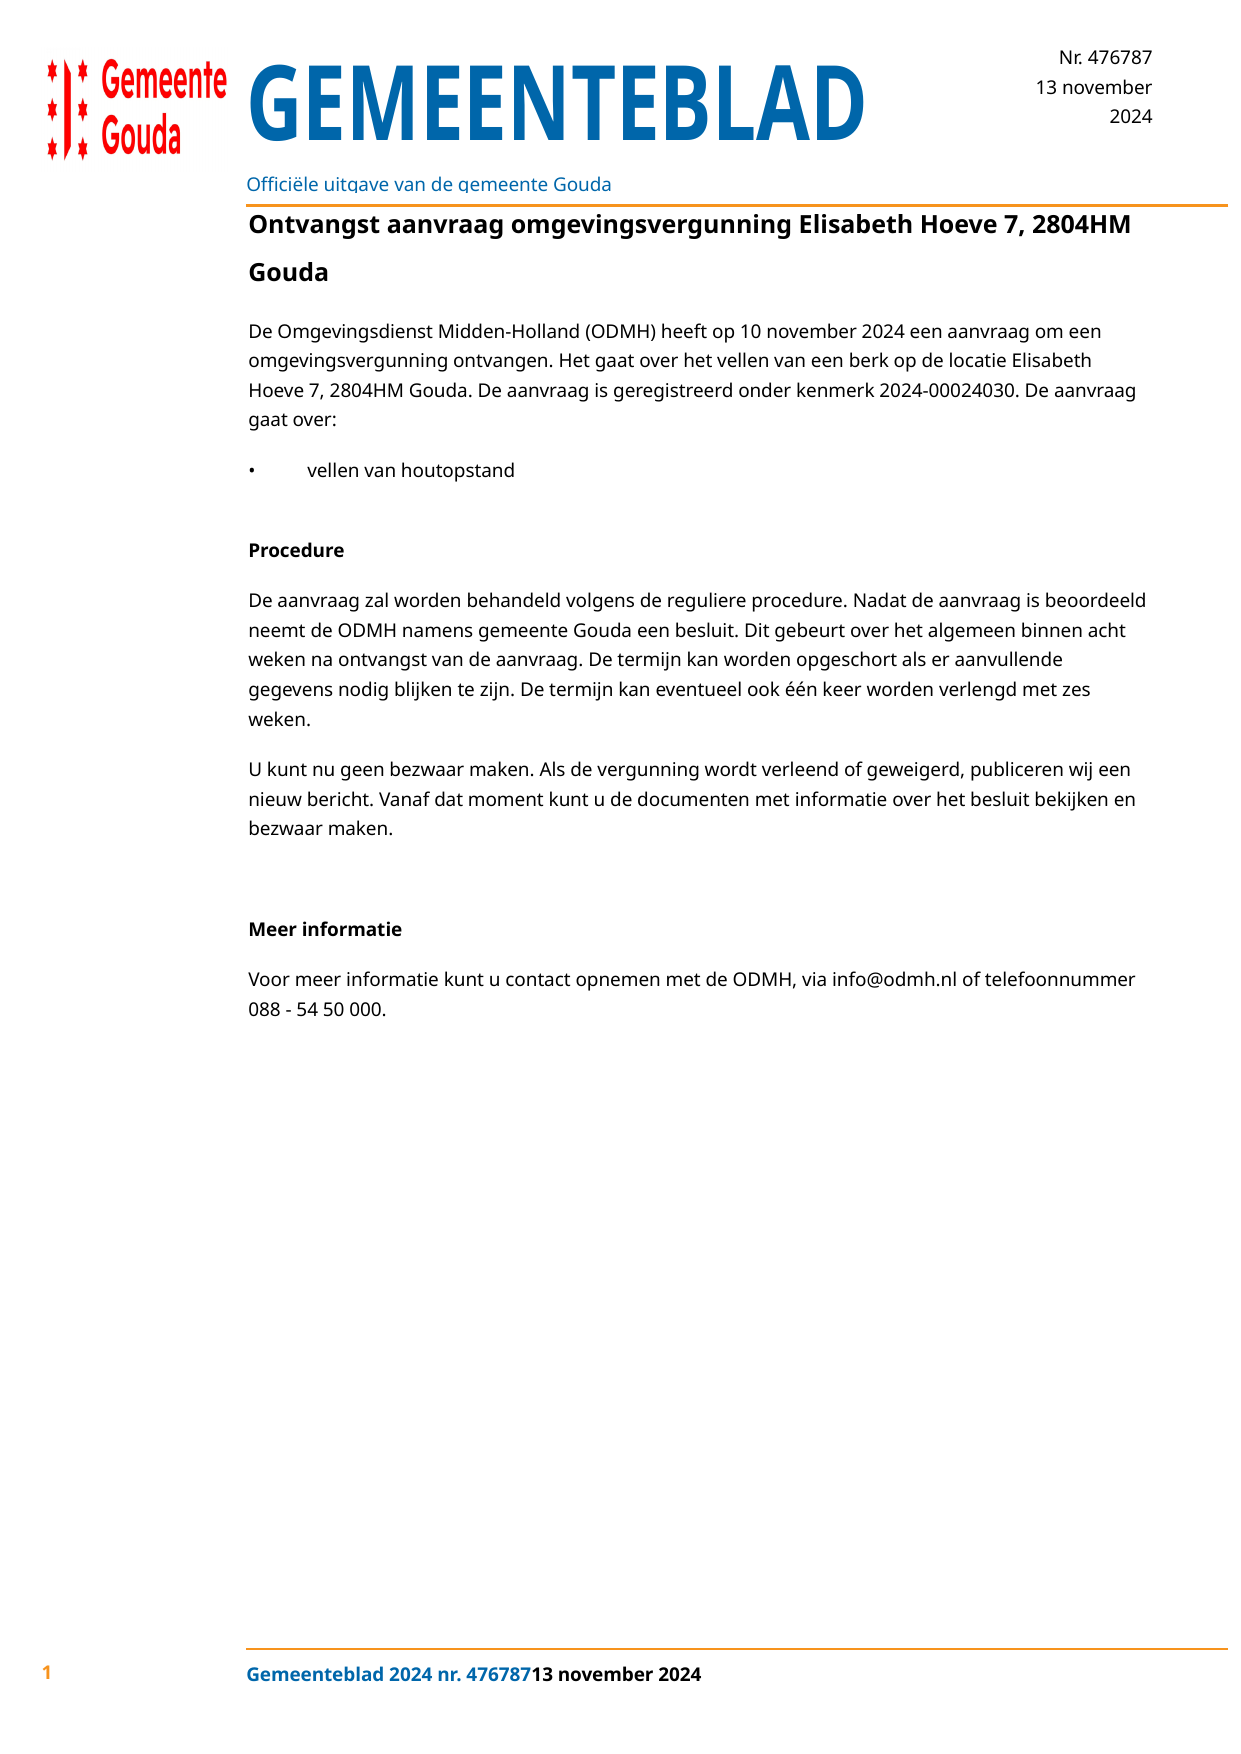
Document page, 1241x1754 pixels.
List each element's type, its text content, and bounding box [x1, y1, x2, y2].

list vellen van houtopstand [248, 457, 1152, 483]
text Meer informatie [248, 916, 1152, 942]
text Voor meer informatie kunt u contact opnemen met de ODMH, via info@odmh.nl of telefoonnummer 088 - 54 50 000. [248, 967, 1152, 1022]
picture [41, 47, 231, 172]
text De aanvraag zal worden behandeld volgens de reguliere procedure. Nadat de aanvraag is beoordeeld neemt de ODMH namens gemeente Gouda een besluit. Dit gebeurt over het algemeen binnen acht weken na ontvangst van de aanvraag. De termijn kan worden opgeschort als er aanvullende gegevens nodig blijken te zijn. De termijn kan eventueel ook één keer worden verlengd met zes weken. [248, 587, 1152, 732]
text U kunt nu geen bezwaar maken. Als de vergunning wordt verleend of geweigerd, publiceren wij een nieuw bericht. Vanaf dat moment kunt u de documenten met informatie over het besluit bekijken en bezwaar maken. [248, 756, 1152, 841]
text De Omgevingsdienst Midden-Holland (ODMH) heeft op 10 november 2024 een aanvraag om een omgevingsvergunning ontvangen. Het gaat over het vellen van een berk op de locatie Elisabeth Hoeve 7, 2804HM Gouda. De aanvraag is geregistreerd onder kenmerk 2024-00024030. De aanvraag gaat over: [248, 318, 1152, 432]
text Procedure [248, 537, 1152, 563]
text Ontvangst aanvraag omgevingsvergunning Elisabeth Hoeve 7, 2804HM Gouda [248, 207, 1152, 288]
